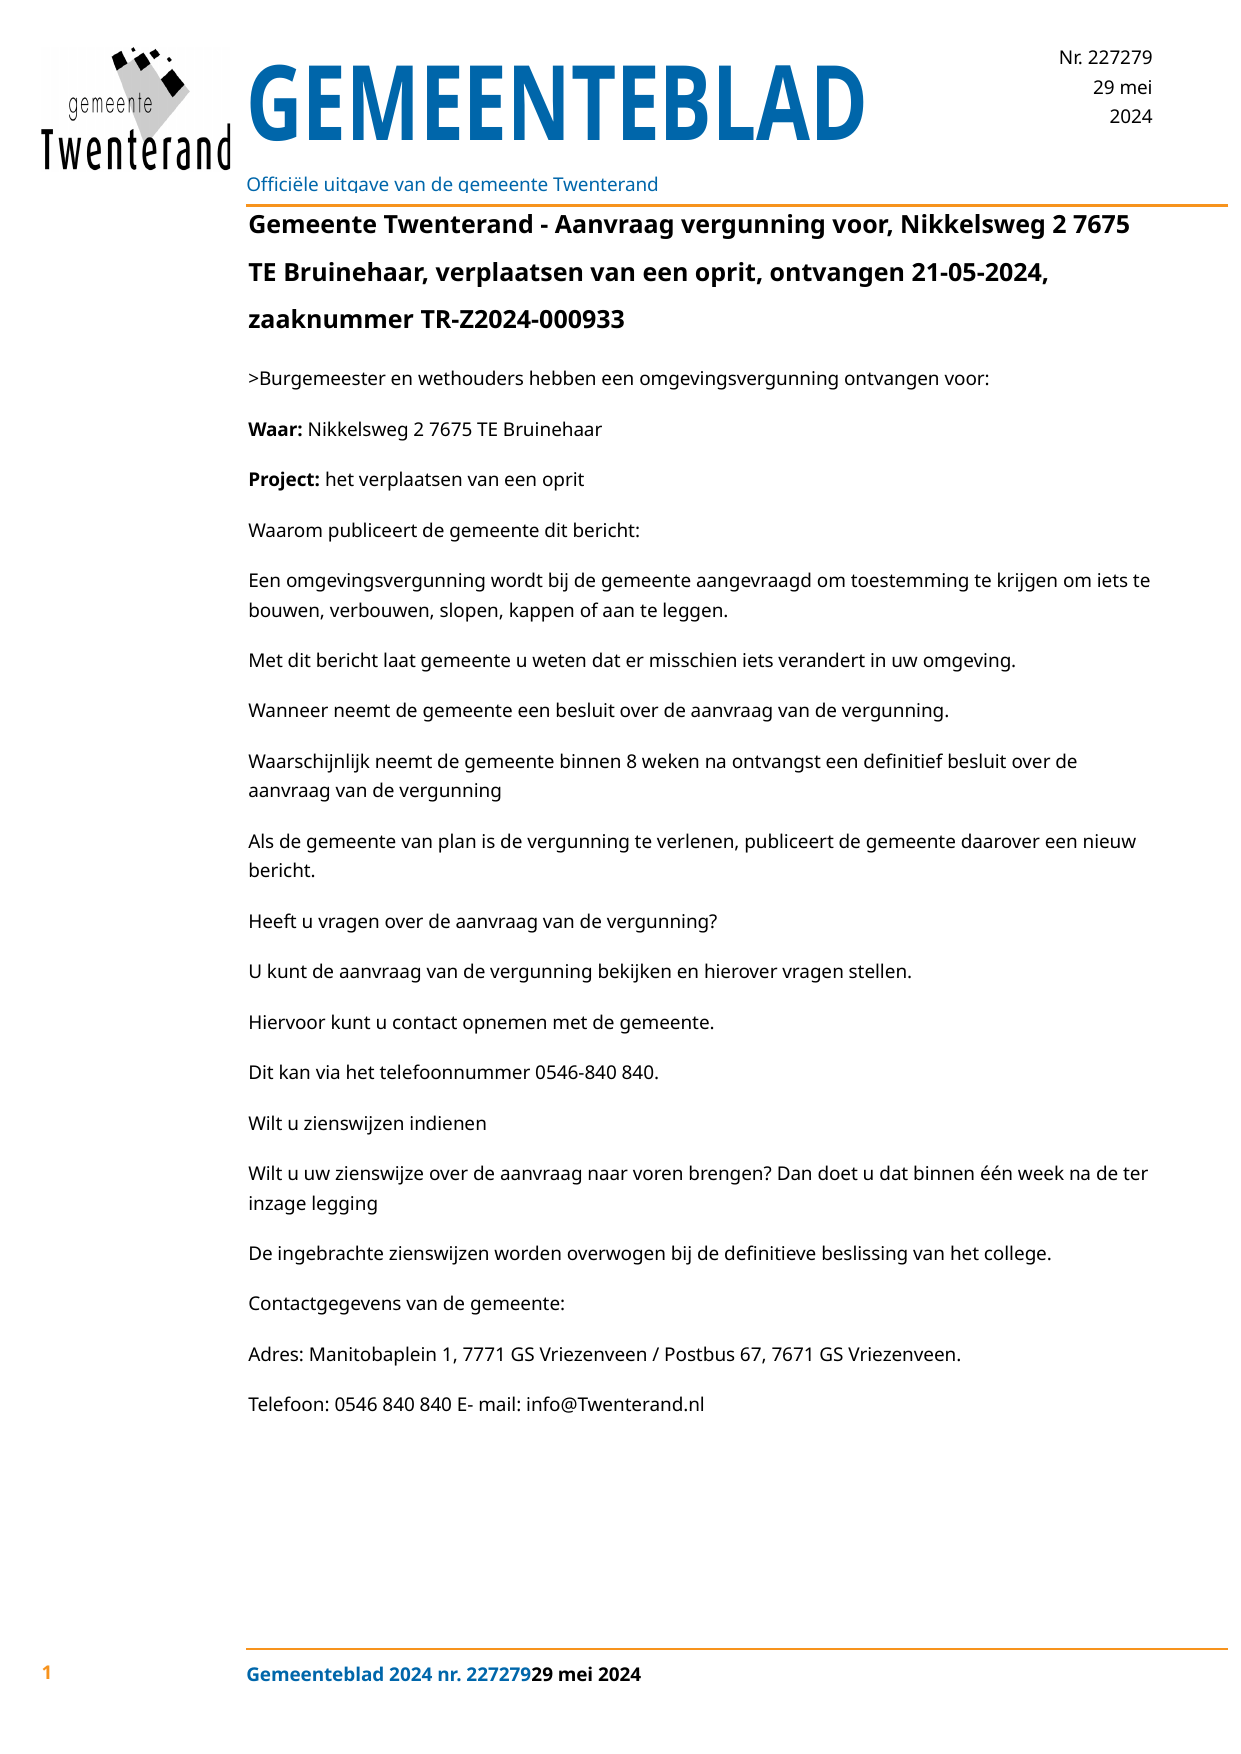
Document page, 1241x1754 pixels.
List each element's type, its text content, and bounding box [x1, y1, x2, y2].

text Contactgegevens van de gemeente: [248, 1291, 1152, 1316]
text U kunt de aanvraag van de vergunning bekijken en hierover vragen stellen. [248, 958, 1152, 984]
text Dit kan via het telefoonnummer 0546-840 840. [248, 1059, 1152, 1085]
text Gemeente Twenterand - Aanvraag vergunning voor, Nikkelsweg 2 7675 TE Bruinehaar, verplaatsen van een oprit, ontvangen 21-05-2024, zaaknummer TR-Z2024-000933 [248, 207, 1152, 336]
text Een omgevingsvergunning wordt bij de gemeente aangevraagd om toestemming te krijgen om iets te bouwen, verbouwen, slopen, kappen of aan te leggen. [248, 567, 1152, 622]
text >Burgemeester en wethouders hebben een omgevingsvergunning ontvangen voor: [248, 366, 1152, 391]
text Adres: Manitobaplein 1, 7771 GS Vriezenveen / Postbus 67, 7671 GS Vriezenveen. [248, 1341, 1152, 1367]
text Hiervoor kunt u contact opnemen met de gemeente. [248, 1009, 1152, 1034]
text Wanneer neemt de gemeente een besluit over de aanvraag van de vergunning. [248, 698, 1152, 723]
text Wilt u uw zienswijze over de aanvraag naar voren brengen? Dan doet u dat binnen één week na de ter inzage legging [248, 1160, 1152, 1215]
text Wilt u zienswijzen indienen [248, 1110, 1152, 1135]
text Project: het verplaatsen van een oprit [248, 466, 1152, 492]
text Telefoon: 0546 840 840 E- mail: info@Twenterand.nl [248, 1391, 1152, 1417]
text Heeft u vragen over de aanvraag van de vergunning? [248, 908, 1152, 934]
picture [41, 47, 231, 172]
text Als de gemeente van plan is de vergunning te verlenen, publiceert de gemeente daarover een nieuw bericht. [248, 828, 1152, 883]
text Met dit bericht laat gemeente u weten dat er misschien iets verandert in uw omgeving. [248, 647, 1152, 673]
text Waar: Nikkelsweg 2 7675 TE Bruinehaar [248, 416, 1152, 442]
text Waarschijnlijk neemt de gemeente binnen 8 weken na ontvangst een definitief besluit over de aanvraag van de vergunning [248, 748, 1152, 803]
text De ingebrachte zienswijzen worden overwogen bij de definitieve beslissing van het college. [248, 1240, 1152, 1266]
text Waarom publiceert de gemeente dit bericht: [248, 517, 1152, 542]
